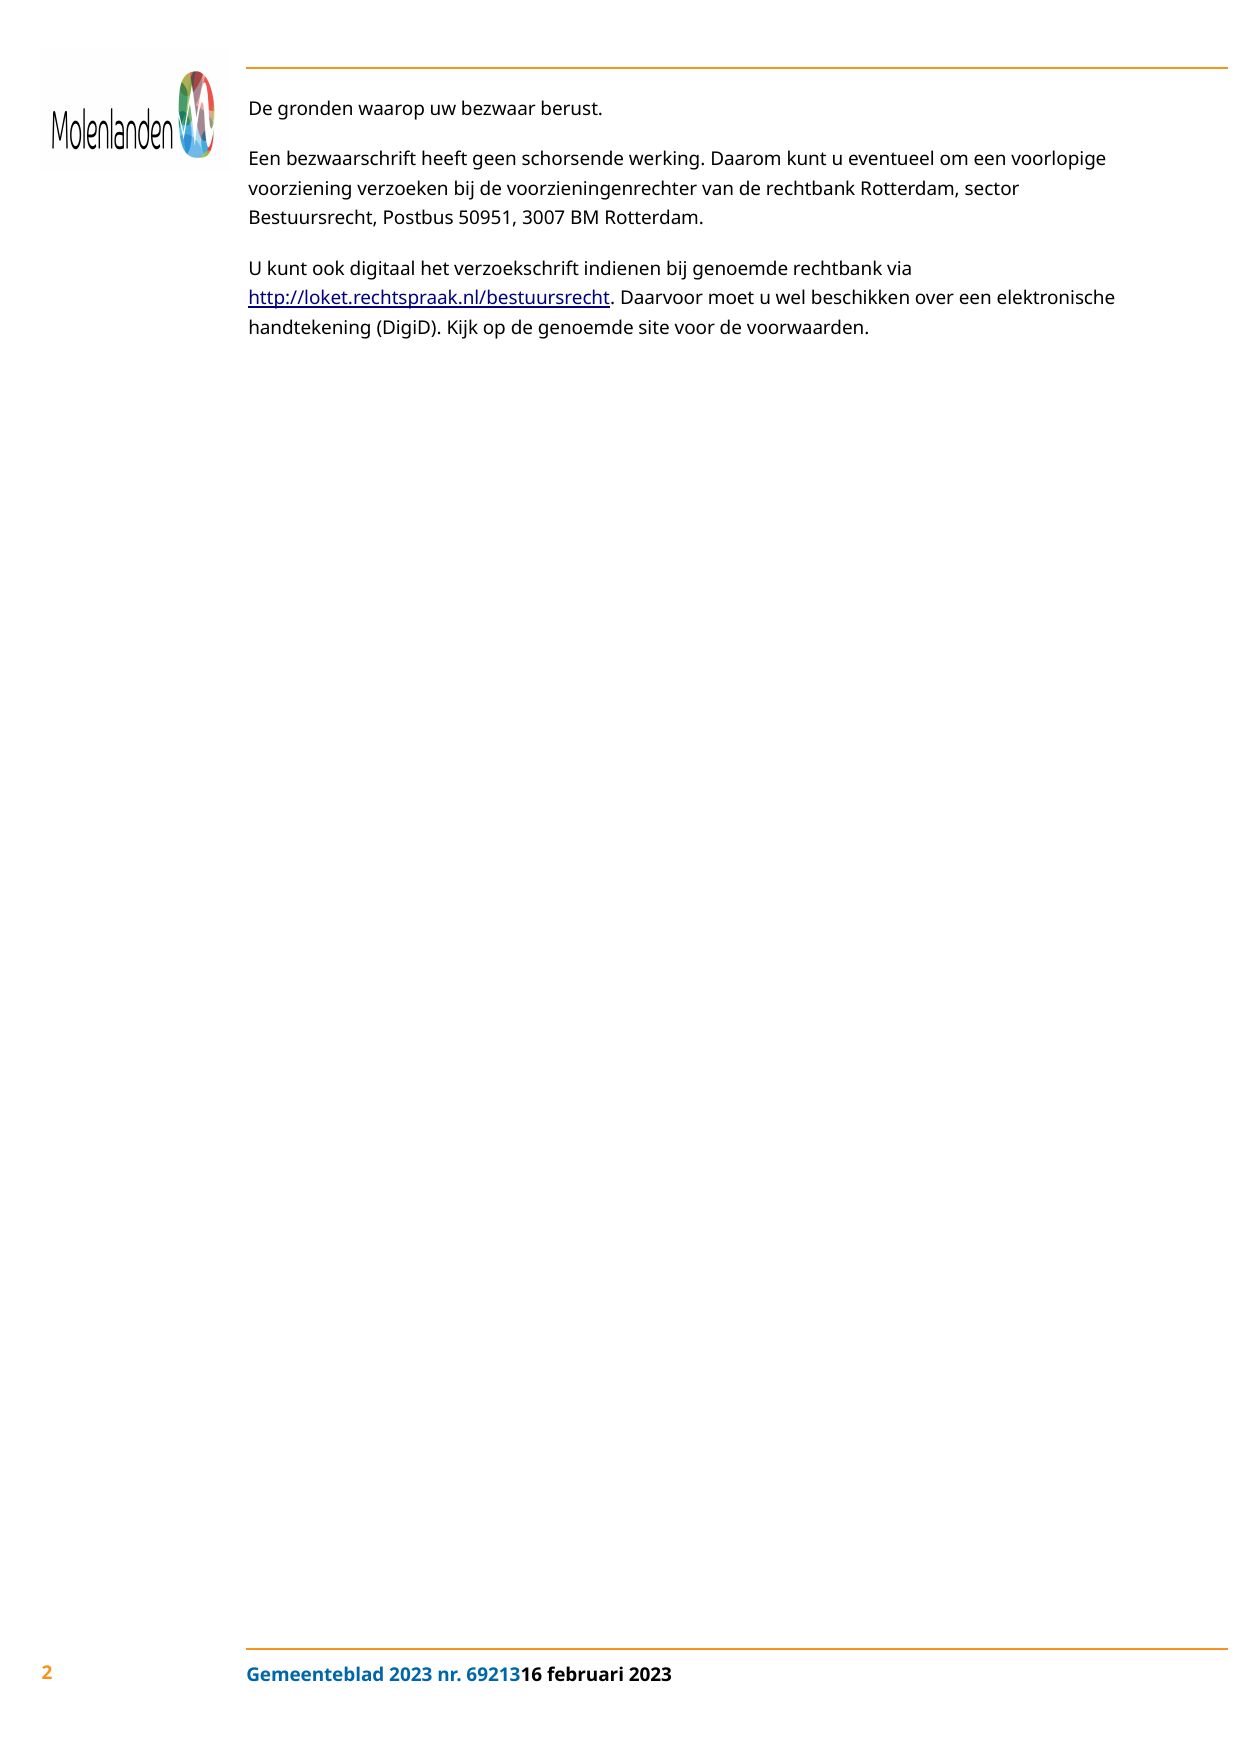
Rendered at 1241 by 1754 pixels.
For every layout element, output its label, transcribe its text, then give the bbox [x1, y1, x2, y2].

text U kunt ook digitaal het verzoekschrift indienen bij genoemde rechtbank via http://loket.rechtspraak.nl/bestuursrecht. Daarvoor moet u wel beschikken over een elektronische handtekening (DigiD). Kijk op de genoemde site voor de voorwaarden. [248, 255, 1152, 340]
text De gronden waarop uw bezwaar berust. [248, 95, 1152, 121]
text Een bezwaarschrift heeft geen schorsende werking. Daarom kunt u eventueel om een voorlopige voorziening verzoeken bij de voorzieningenrechter van de rechtbank Rotterdam, sector Bestuursrecht, Postbus 50951, 3007 BM Rotterdam. [248, 145, 1152, 230]
picture [41, 47, 231, 172]
